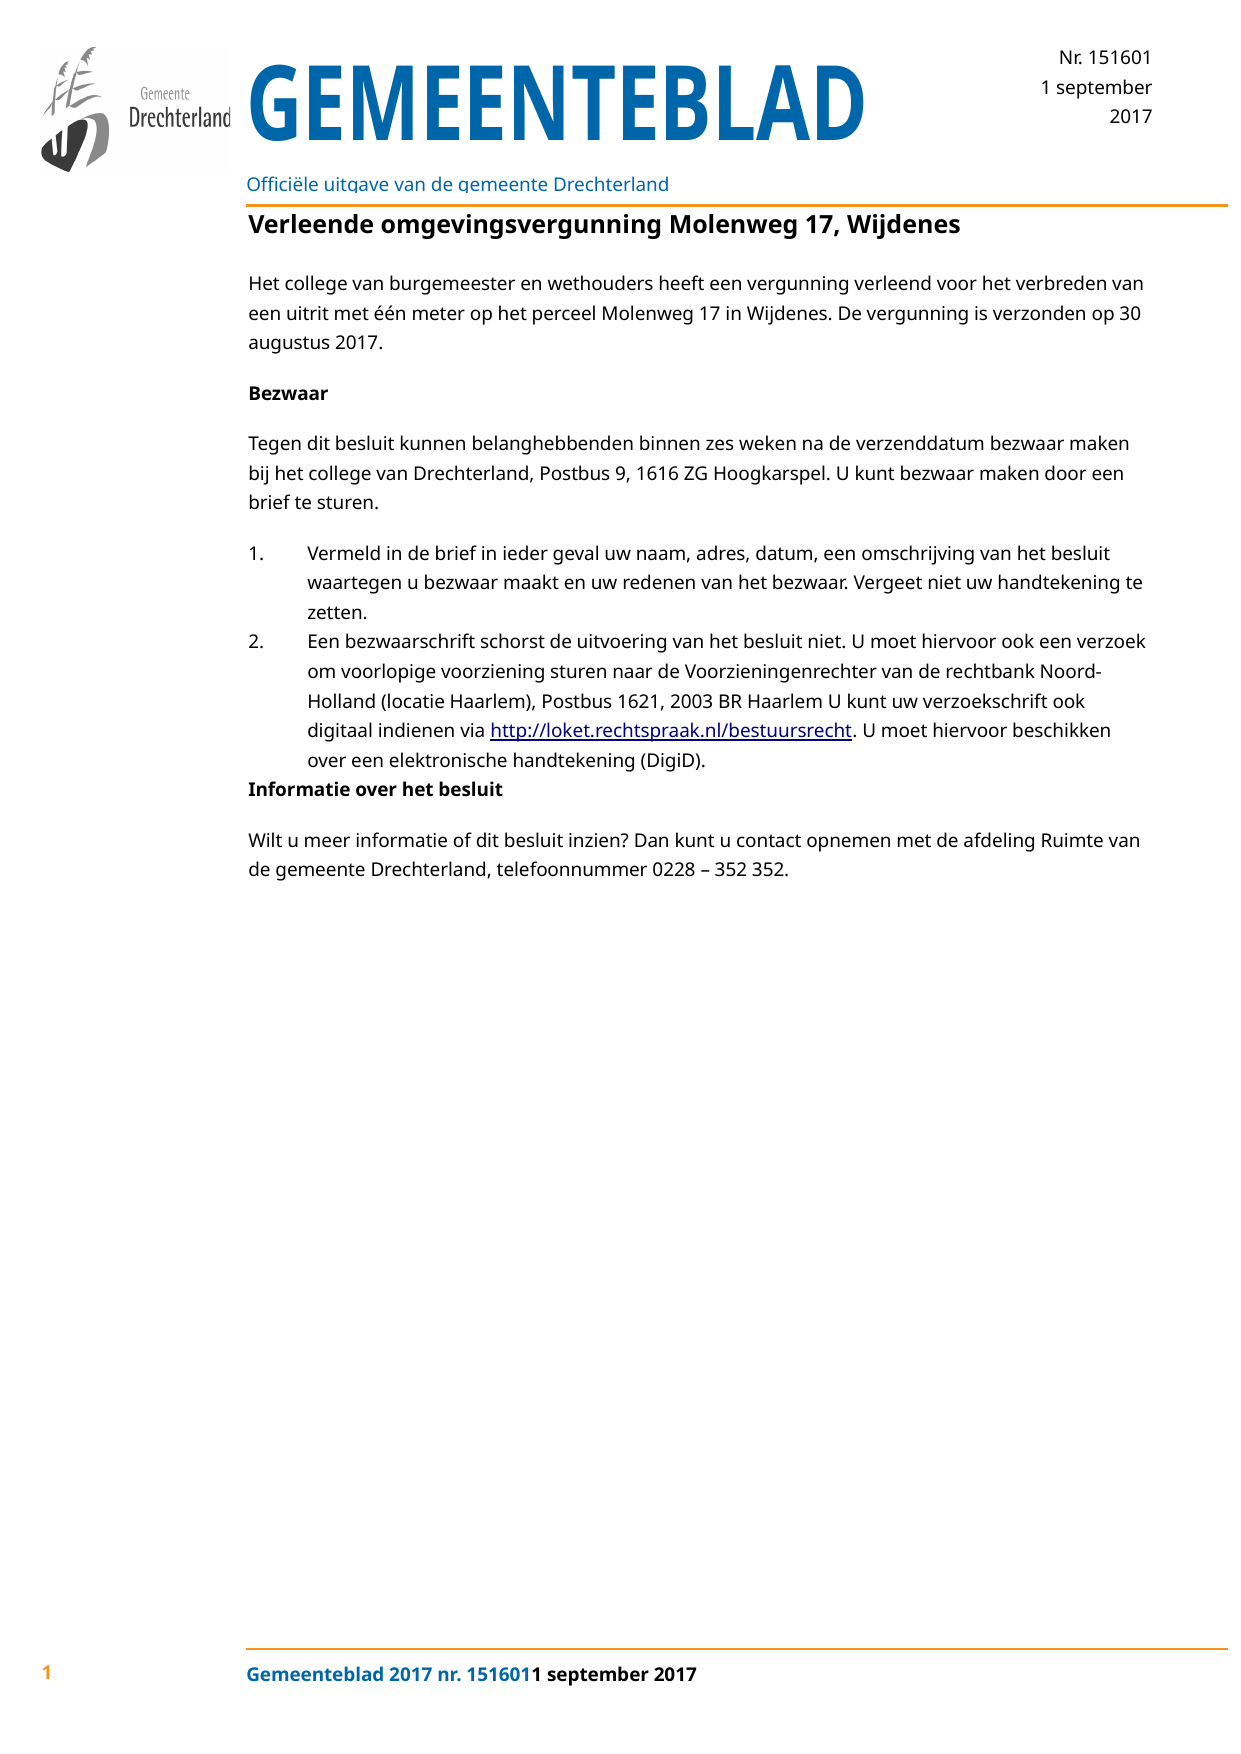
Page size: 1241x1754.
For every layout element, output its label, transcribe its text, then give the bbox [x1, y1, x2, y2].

text Verleende omgevingsvergunning Molenweg 17, Wijdenes [248, 207, 1152, 241]
picture [41, 47, 231, 172]
list Een bezwaarschrift schorst de uitvoering van het besluit niet. U moet hiervoor ook een verzoek om voorlopige voorziening sturen naar de Voorzieningenrechter van de rechtbank Noord-Holland (locatie Haarlem), Postbus 1621, 2003 BR Haarlem U kunt uw verzoekschrift ook digitaal indienen via http://loket.rechtspraak.nl/bestuursrecht. U moet hiervoor beschikken over een elektronische handtekening (DigiD). [248, 629, 1152, 773]
text Het college van burgemeester en wethouders heeft een vergunning verleend voor het verbreden van een uitrit met één meter op het perceel Molenweg 17 in Wijdenes. De vergunning is verzonden op 30 augustus 2017. [248, 270, 1152, 355]
text Wilt u meer informatie of dit besluit inzien? Dan kunt u contact opnemen met de afdeling Ruimte van de gemeente Drechterland, telefoonnummer 0228 – 352 352. [248, 827, 1152, 882]
list Vermeld in de brief in ieder geval uw naam, adres, datum, een omschrijving van het besluit waartegen u bezwaar maakt en uw redenen van het bezwaar. Vergeet niet uw handtekening te zetten. [248, 540, 1152, 625]
text Bezwaar [248, 380, 1152, 406]
text Tegen dit besluit kunnen belanghebbenden binnen zes weken na de verzenddatum bezwaar maken bij het college van Drechterland, Postbus 9, 1616 ZG Hoogkarspel. U kunt bezwaar maken door een brief te sturen. [248, 430, 1152, 515]
text Informatie over het besluit [248, 777, 1152, 802]
